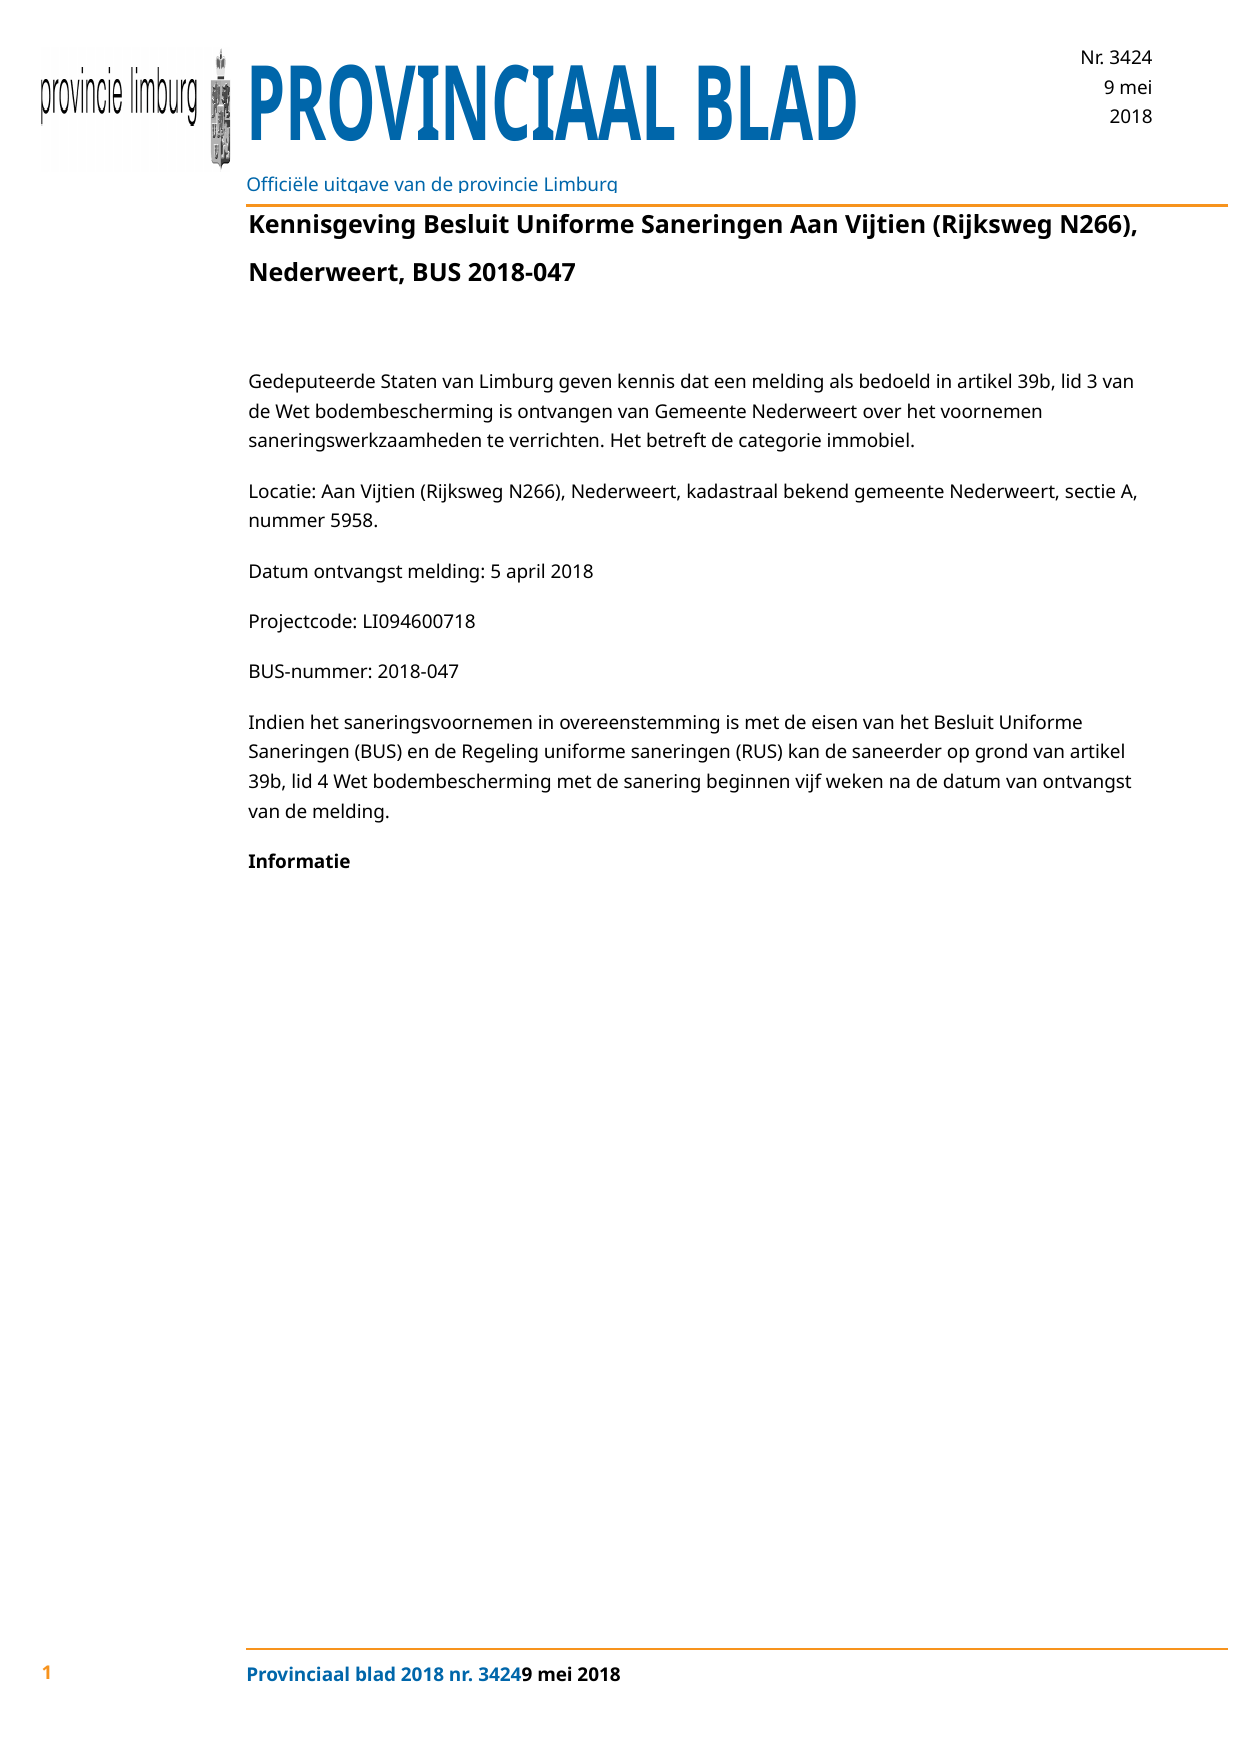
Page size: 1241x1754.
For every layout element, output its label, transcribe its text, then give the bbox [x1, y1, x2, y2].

text BUS-nummer: 2018-047 [248, 659, 1152, 684]
picture [41, 47, 231, 172]
text Kennisgeving Besluit Uniforme Saneringen Aan Vijtien (Rijksweg N266), Nederweert, BUS 2018-047 [248, 207, 1152, 288]
text Informatie [248, 848, 1152, 874]
text Indien het saneringsvoornemen in overeenstemming is met de eisen van het Besluit Uniforme Saneringen (BUS) en de Regeling uniforme saneringen (RUS) kan de saneerder op grond van artikel 39b, lid 4 Wet bodembescherming met de sanering beginnen vijf weken na de datum van ontvangst van de melding. [248, 709, 1152, 824]
text Projectcode: LI094600718 [248, 608, 1152, 634]
text Datum ontvangst melding: 5 april 2018 [248, 558, 1152, 584]
text Gedeputeerde Staten van Limburg geven kennis dat een melding als bedoeld in artikel 39b, lid 3 van de Wet bodembescherming is ontvangen van Gemeente Nederweert over het voornemen saneringswerkzaamheden te verrichten. Het betreft de categorie immobiel. [248, 368, 1152, 453]
text Locatie: Aan Vijtien (Rijksweg N266), Nederweert, kadastraal bekend gemeente Nederweert, sectie A, nummer 5958. [248, 478, 1152, 533]
